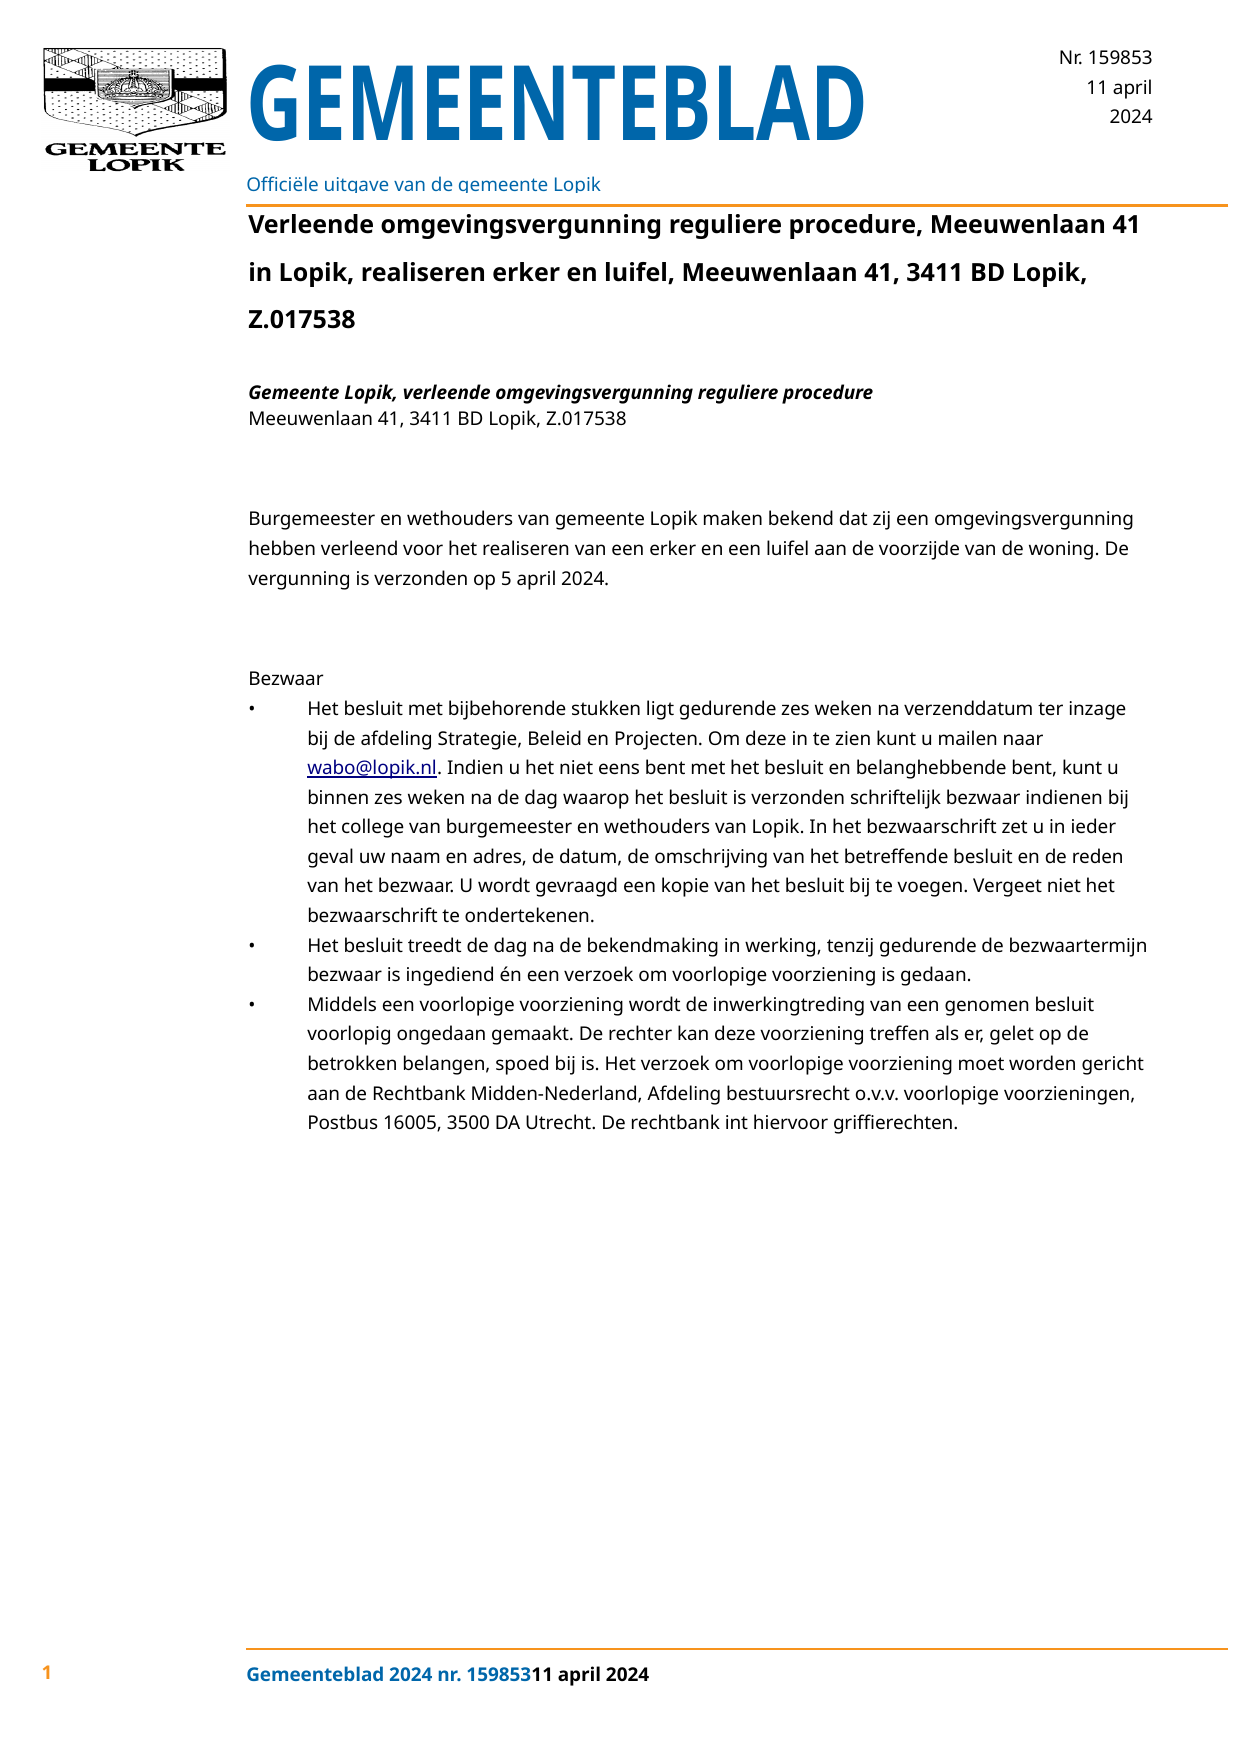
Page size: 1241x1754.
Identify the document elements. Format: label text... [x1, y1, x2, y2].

picture [41, 47, 231, 172]
list Het besluit met bijbehorende stukken ligt gedurende zes weken na verzenddatum ter inzage bij de afdeling Strategie, Beleid en Projecten. Om deze in te zien kunt u mailen naar wabo@lopik.nl. Indien u het niet eens bent met het besluit en belanghebbende bent, kunt u binnen zes weken na de dag waarop het besluit is verzonden schriftelijk bezwaar indienen bij het college van burgemeester en wethouders van Lopik. In het bezwaarschrift zet u in ieder geval uw naam en adres, de datum, de omschrijving van het betreffende besluit en de reden van het bezwaar. U wordt gevraagd een kopie van het besluit bij te voegen. Vergeet niet het bezwaarschrift te ondertekenen. [248, 695, 1152, 928]
list Het besluit treedt de dag na de bekendmaking in werking, tenzij gedurende de bezwaartermijn bezwaar is ingediend én een verzoek om voorlopige voorziening is gedaan. [248, 932, 1152, 987]
text Verleende omgevingsvergunning reguliere procedure, Meeuwenlaan 41 in Lopik, realiseren erker en luifel, Meeuwenlaan 41, 3411 BD Lopik, Z.017538 [248, 207, 1152, 336]
text Gemeente Lopik, verleende omgevingsvergunning reguliere procedure [248, 379, 1152, 405]
text Bezwaar [248, 666, 1152, 691]
text Meeuwenlaan 41, 3411 BD Lopik, Z.017538 [248, 405, 1152, 431]
list Middels een voorlopige voorziening wordt de inwerkingtreding van een genomen besluit voorlopig ongedaan gemaakt. De rechter kan deze voorziening treffen als er, gelet op de betrokken belangen, spoed bij is. Het verzoek om voorlopige voorziening moet worden gericht aan de Rechtbank Midden-Nederland, Afdeling bestuursrecht o.v.v. voorlopige voorzieningen, Postbus 16005, 3500 DA Utrecht. De rechtbank int hiervoor griffierechten. [248, 991, 1152, 1135]
text Burgemeester en wethouders van gemeente Lopik maken bekend dat zij een omgevingsvergunning hebben verleend voor het realiseren van een erker en een luifel aan de voorzijde van de woning. De vergunning is verzonden op 5 april 2024. [248, 506, 1152, 591]
